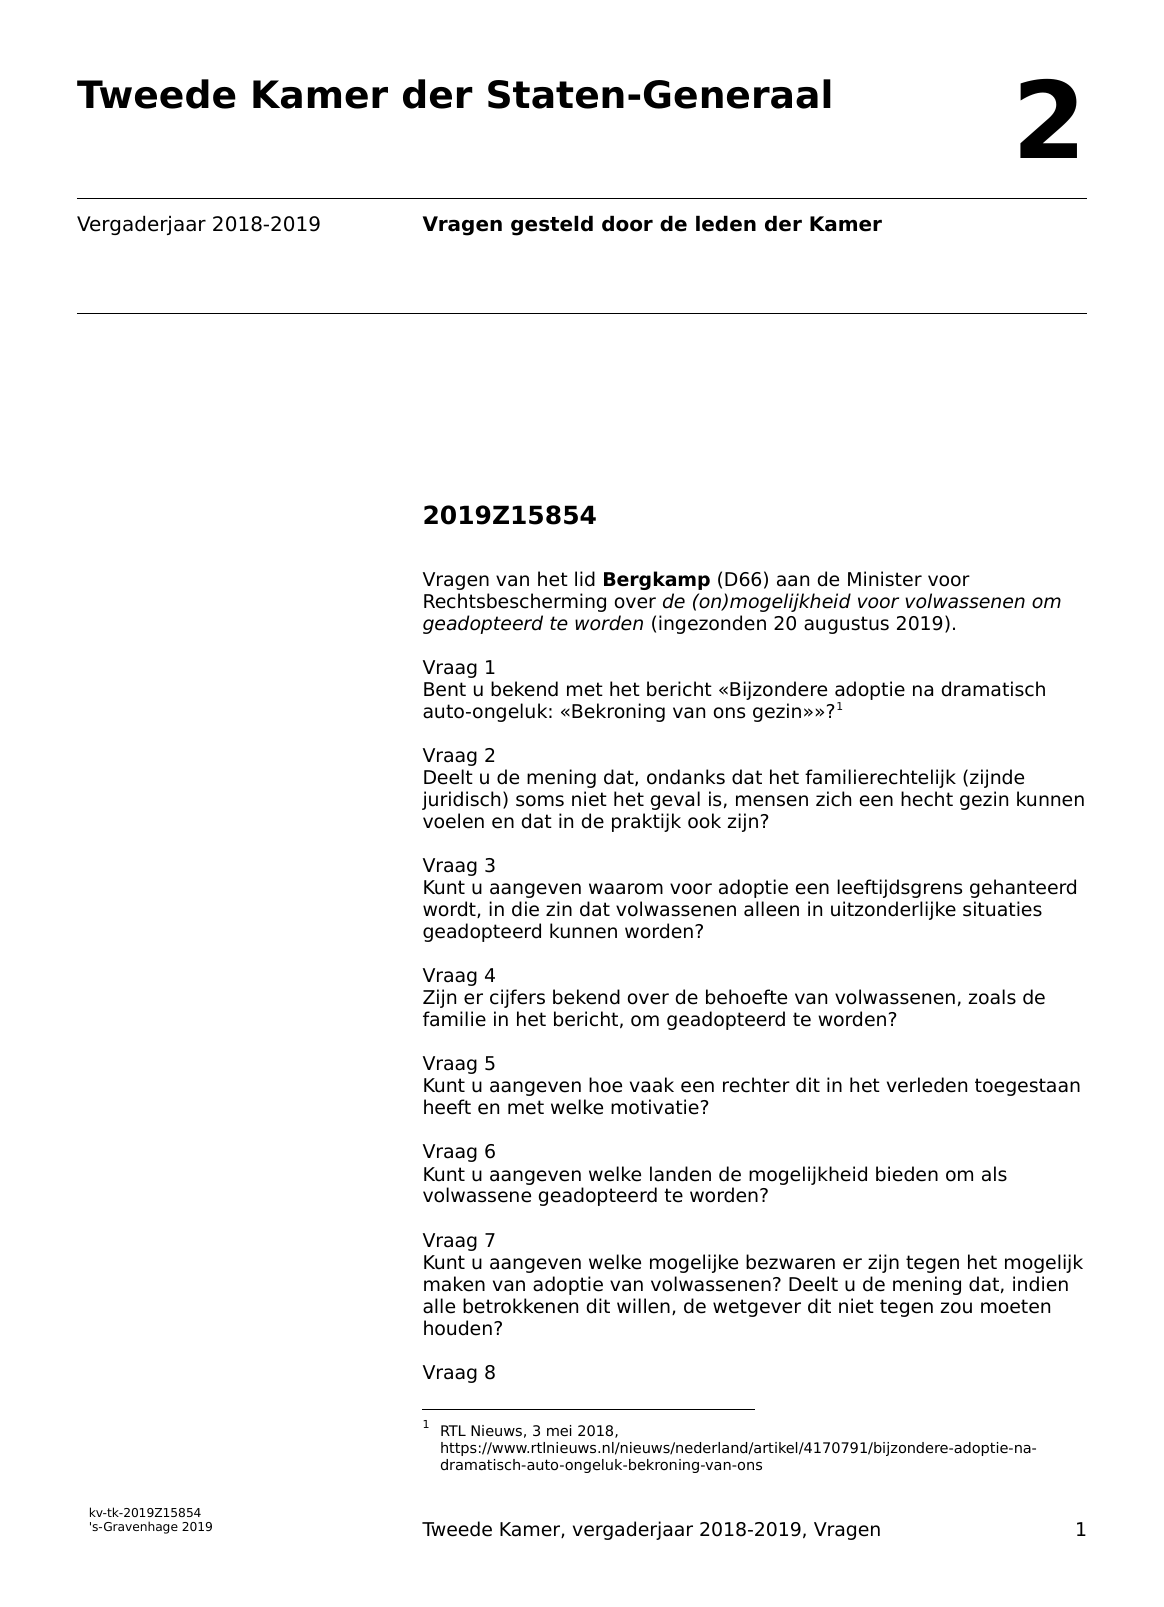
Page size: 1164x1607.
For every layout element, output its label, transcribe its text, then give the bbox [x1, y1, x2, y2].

text Vraag 7 [422, 1229, 1087, 1252]
text Vraag 4 [422, 965, 1087, 987]
text Vraag 5 [422, 1053, 1087, 1075]
table_header Tweede Kamer der Staten-Generaal [77, 59, 886, 198]
text Vraag 6 [422, 1141, 1087, 1163]
table_header 2 [886, 59, 1087, 198]
text Zijn er cijfers bekend over de behoefte van volwassenen, zoals de familie in het bericht, om geadopteerd te worden? [422, 987, 1087, 1031]
text Vraag 3 [422, 855, 1087, 877]
text kv-tk-2019Z15854 [88, 1506, 323, 1520]
text 's-Gravenhage 2019 [88, 1520, 323, 1534]
table_cell Vragen gesteld door de leden der Kamer [422, 199, 1087, 313]
text Deelt u de mening dat, ondanks dat het familierechtelijk (zijnde juridisch) soms niet het geval is, mensen zich een hecht gezin kunnen voelen en dat in de praktijk ook zijn? [422, 767, 1087, 833]
text Kunt u aangeven hoe vaak een rechter dit in het verleden toegestaan heeft en met welke motivatie? [422, 1075, 1087, 1119]
text Vraag 1 [422, 657, 1087, 679]
text Vragen van het lid Bergkamp (D66) aan de Minister voor Rechtsbescherming over de (on)mogelijkheid voor volwassenen om geadopteerd te worden (ingezonden 20 augustus 2019). [422, 569, 1087, 635]
table_cell Vergaderjaar 2018-2019 [77, 199, 422, 313]
text 2019Z15854 [422, 501, 1087, 531]
text Kunt u aangeven welke landen de mogelijkheid bieden om als volwassene geadopteerd te worden? [422, 1163, 1087, 1207]
text RTL Nieuws, 3 mei 2018, https://www.rtlnieuws.nl/nieuws/nederland/artikel/4170791/bijzondere-adoptie-na-dramatisch-auto-ongeluk-bekroning-van-ons [422, 1418, 1087, 1474]
text Bent u bekend met het bericht «Bijzondere adoptie na dramatisch auto-ongeluk: «Bekroning van ons gezin»»? [422, 679, 1087, 723]
text Kunt u aangeven waarom voor adoptie een leeftijdsgrens gehanteerd wordt, in die zin dat volwassenen alleen in uitzonderlijke situaties geadopteerd kunnen worden? [422, 877, 1087, 943]
text Vraag 8 [422, 1362, 1087, 1384]
text Kunt u aangeven welke mogelijke bezwaren er zijn tegen het mogelijk maken van adoptie van volwassenen? Deelt u de mening dat, indien alle betrokkenen dit willen, de wetgever dit niet tegen zou moeten houden? [422, 1252, 1087, 1339]
text Vraag 2 [422, 745, 1087, 767]
